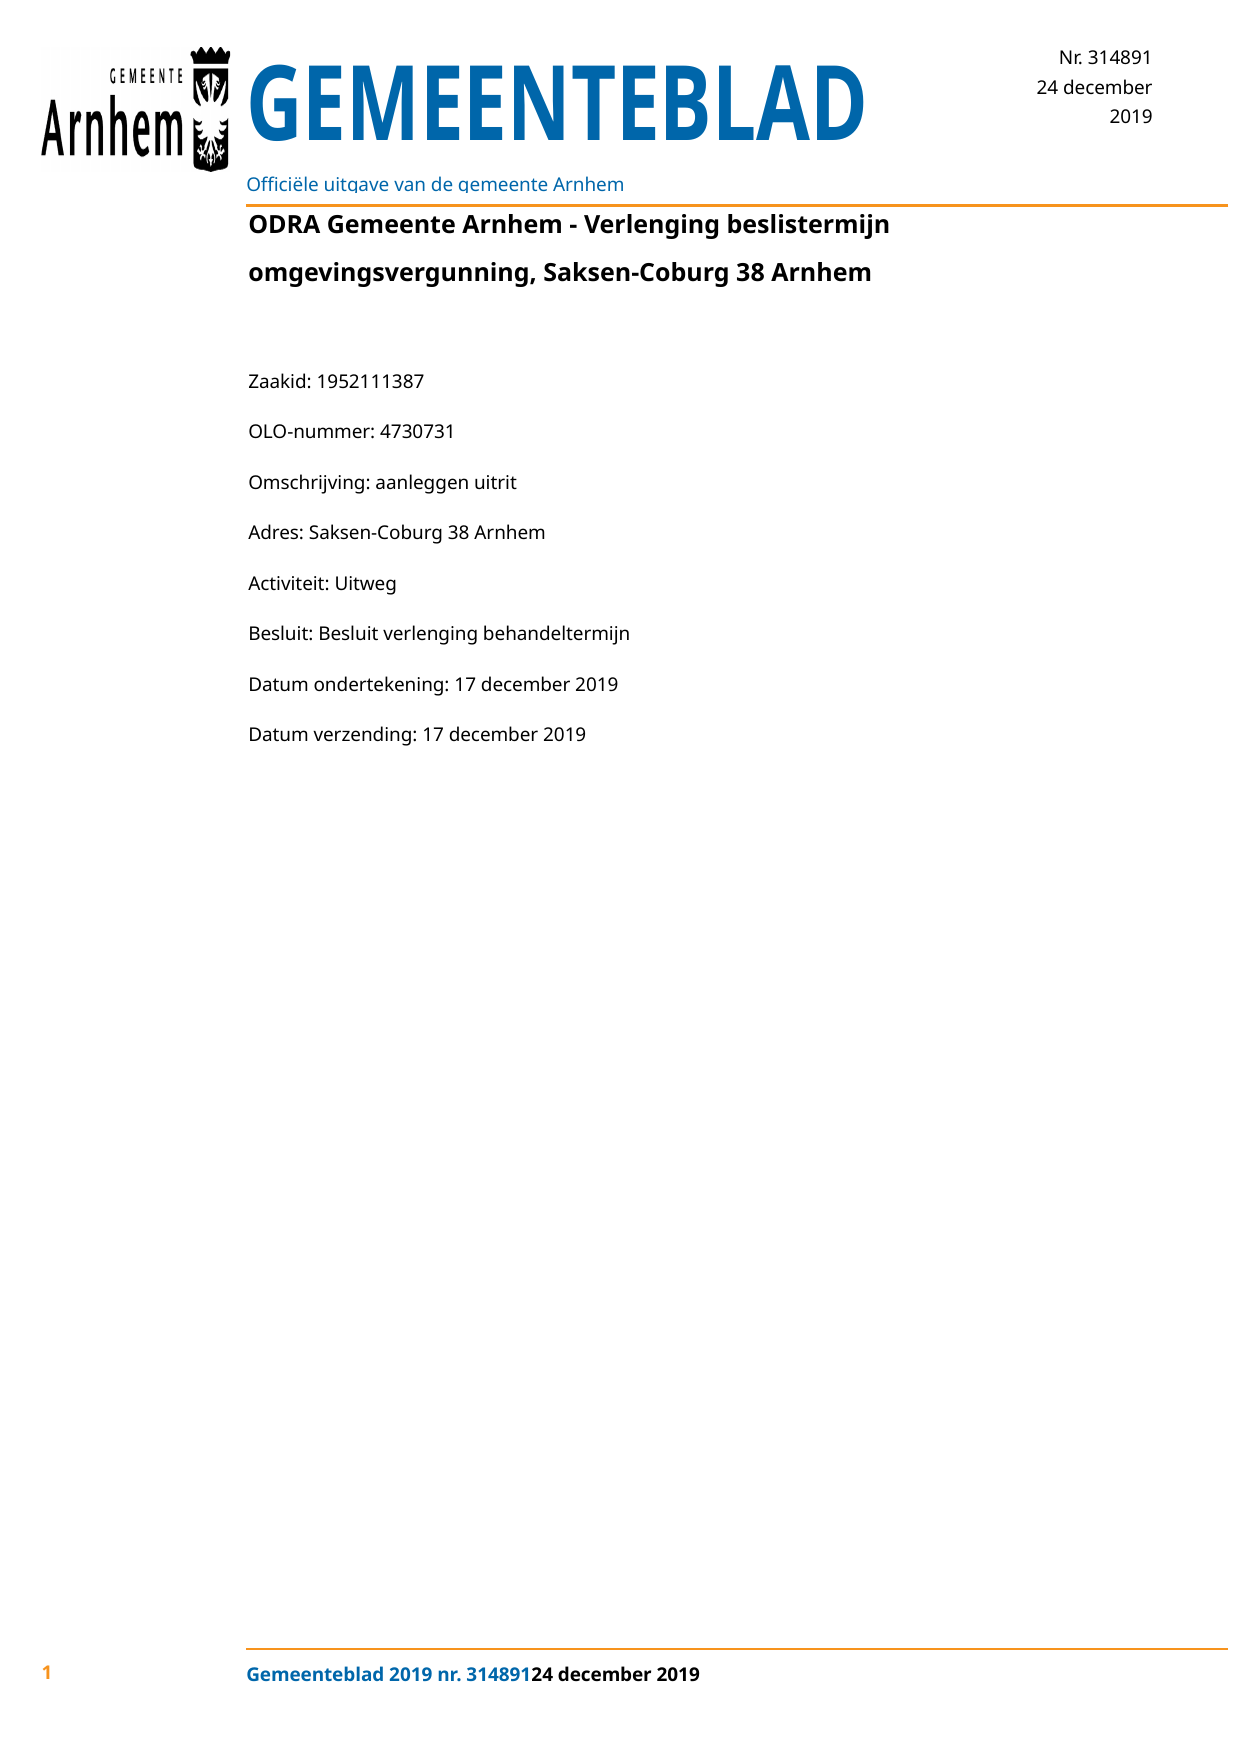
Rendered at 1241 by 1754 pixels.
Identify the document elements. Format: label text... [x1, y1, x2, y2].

text Activiteit: Uitweg [248, 570, 1152, 596]
text Datum verzending: 17 december 2019 [248, 721, 1152, 747]
text Datum ondertekening: 17 december 2019 [248, 671, 1152, 697]
picture [41, 47, 231, 172]
text Adres: Saksen-Coburg 38 Arnhem [248, 519, 1152, 545]
text Besluit: Besluit verlenging behandeltermijn [248, 620, 1152, 646]
text Zaakid: 1952111387 [248, 368, 1152, 394]
text OLO-nummer: 4730731 [248, 419, 1152, 444]
text ODRA Gemeente Arnhem - Verlenging beslistermijn omgevingsvergunning, Saksen-Coburg 38 Arnhem [248, 207, 1152, 288]
text Omschrijving: aanleggen uitrit [248, 469, 1152, 495]
